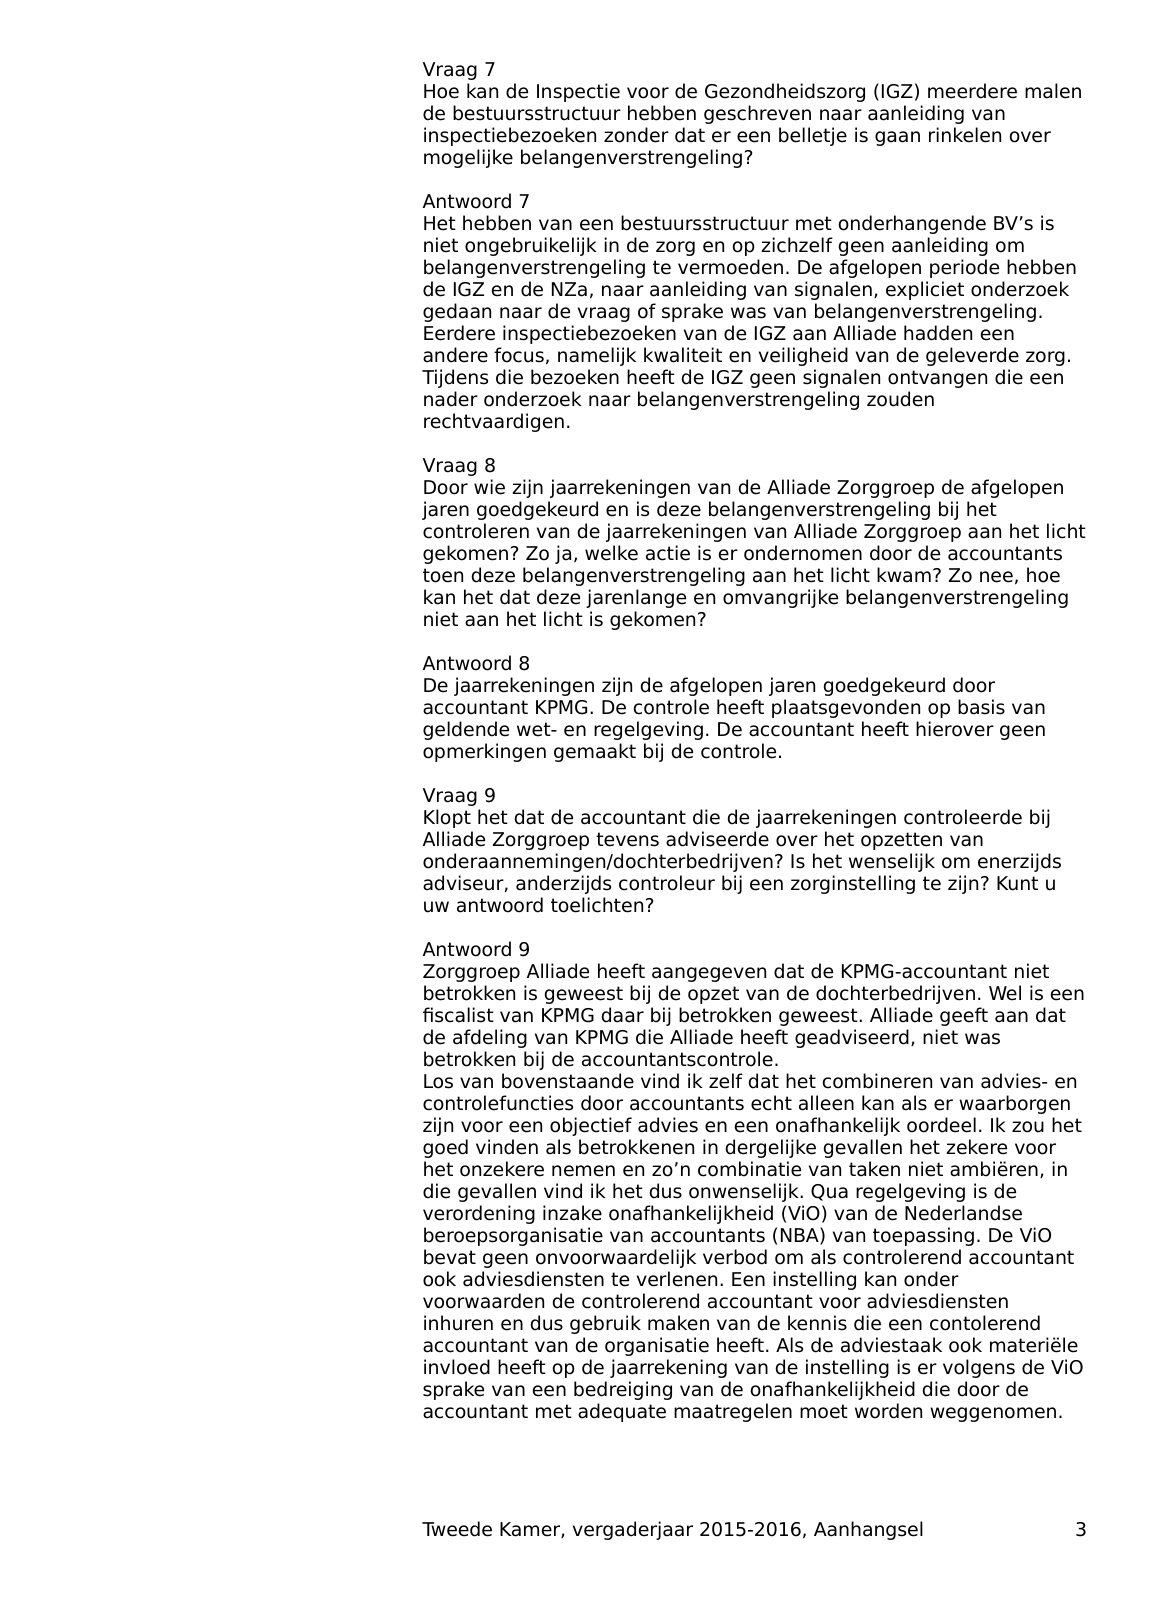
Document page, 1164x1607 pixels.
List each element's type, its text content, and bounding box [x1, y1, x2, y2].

text Hoe kan de Inspectie voor de Gezondheidszorg (IGZ) meerdere malen de bestuursstructuur hebben geschreven naar aanleiding van inspectiebezoeken zonder dat er een belletje is gaan rinkelen over mogelijke belangenverstrengeling? [422, 81, 1087, 169]
text Los van bovenstaande vind ik zelf dat het combineren van advies- en controlefuncties door accountants echt alleen kan als er waarborgen zijn voor een objectief advies en een onafhankelijk oordeel. Ik zou het goed vinden als betrokkenen in dergelijke gevallen het zekere voor het onzekere nemen en zo’n combinatie van taken niet ambiëren, in die gevallen vind ik het dus onwenselijk. Qua regelgeving is de verordening inzake onafhankelijkheid (ViO) van de Nederlandse beroepsorganisatie van accountants (NBA) van toepassing. De ViO bevat geen onvoorwaardelijk verbod om als controlerend accountant ook adviesdiensten te verlenen. Een instelling kan onder voorwaarden de controlerend accountant voor adviesdiensten inhuren en dus gebruik maken van de kennis die een contolerend accountant van de organisatie heeft. Als de adviestaak ook materiële invloed heeft op de jaarrekening van de instelling is er volgens de ViO sprake van een bedreiging van de onafhankelijkheid die door de accountant met adequate maatregelen moet worden weggenomen. [422, 1071, 1087, 1423]
text De jaarrekeningen zijn de afgelopen jaren goedgekeurd door accountant KPMG. De controle heeft plaatsgevonden op basis van geldende wet- en regelgeving. De accountant heeft hierover geen opmerkingen gemaakt bij de controle. [422, 675, 1087, 763]
text Vraag 8 [422, 455, 1087, 477]
text Door wie zijn jaarrekeningen van de Alliade Zorggroep de afgelopen jaren goedgekeurd en is deze belangenverstrengeling bij het controleren van de jaarrekeningen van Alliade Zorggroep aan het licht gekomen? Zo ja, welke actie is er ondernomen door de accountants toen deze belangenverstrengeling aan het licht kwam? Zo nee, hoe kan het dat deze jarenlange en omvangrijke belangenverstrengeling niet aan het licht is gekomen? [422, 477, 1087, 631]
text Vraag 9 [422, 785, 1087, 807]
text Klopt het dat de accountant die de jaarrekeningen controleerde bij Alliade Zorggroep tevens adviseerde over het opzetten van onderaannemingen/dochterbedrijven? Is het wenselijk om enerzijds adviseur, anderzijds controleur bij een zorginstelling te zijn? Kunt u uw antwoord toelichten? [422, 807, 1087, 917]
text Vraag 7 [422, 59, 1087, 81]
text Antwoord 7 [422, 191, 1087, 213]
text Het hebben van een bestuursstructuur met onderhangende BV’s is niet ongebruikelijk in de zorg en op zichzelf geen aanleiding om belangenverstrengeling te vermoeden. De afgelopen periode hebben de IGZ en de NZa, naar aanleiding van signalen, expliciet onderzoek gedaan naar de vraag of sprake was van belangenverstrengeling. Eerdere inspectiebezoeken van de IGZ aan Alliade hadden een andere focus, namelijk kwaliteit en veiligheid van de geleverde zorg. Tijdens die bezoeken heeft de IGZ geen signalen ontvangen die een nader onderzoek naar belangenverstrengeling zouden rechtvaardigen. [422, 213, 1087, 433]
text Zorggroep Alliade heeft aangegeven dat de KPMG-accountant niet betrokken is geweest bij de opzet van de dochterbedrijven. Wel is een fiscalist van KPMG daar bij betrokken geweest. Alliade geeft aan dat de afdeling van KPMG die Alliade heeft geadviseerd, niet was betrokken bij de accountantscontrole. [422, 961, 1087, 1071]
text Antwoord 8 [422, 653, 1087, 675]
text Antwoord 9 [422, 939, 1087, 961]
